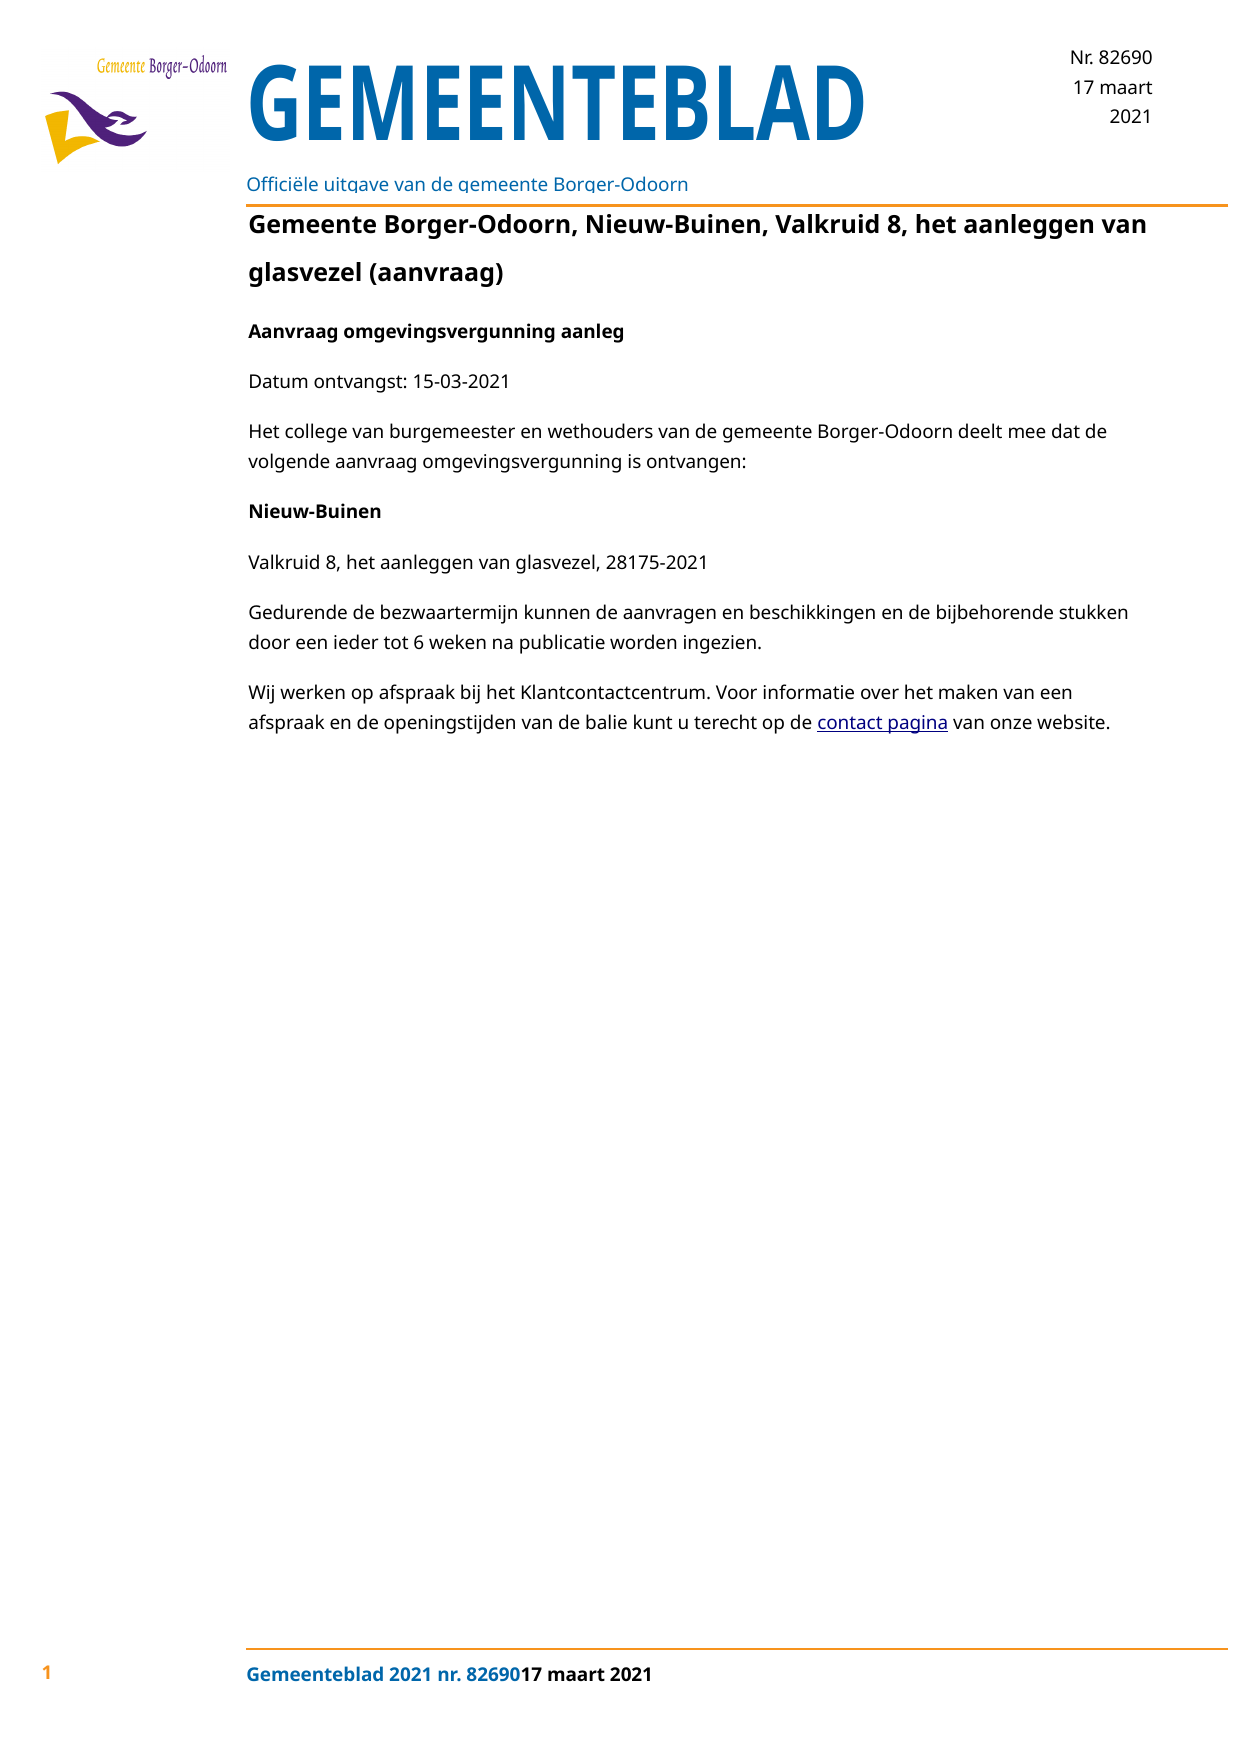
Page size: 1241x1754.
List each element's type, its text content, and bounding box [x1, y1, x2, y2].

text Gemeente Borger-Odoorn, Nieuw-Buinen, Valkruid 8, het aanleggen van glasvezel (aanvraag) [248, 207, 1152, 288]
text Gedurende de bezwaartermijn kunnen de aanvragen en beschikkingen en de bijbehorende stukken door een ieder tot 6 weken na publicatie worden ingezien. [248, 599, 1152, 655]
text Aanvraag omgevingsvergunning aanleg [248, 318, 1152, 344]
picture [41, 47, 231, 172]
text Valkruid 8, het aanleggen van glasvezel, 28175-2021 [248, 549, 1152, 575]
text Datum ontvangst: 15-03-2021 [248, 368, 1152, 394]
text Het college van burgemeester en wethouders van de gemeente Borger-Odoorn deelt mee dat de volgende aanvraag omgevingsvergunning is ontvangen: [248, 419, 1152, 474]
text Nieuw-Buinen [248, 499, 1152, 524]
text Wij werken op afspraak bij het Klantcontactcentrum. Voor informatie over het maken van een afspraak en de openingstijden van de balie kunt u terecht op de contact pagina van onze website. [248, 679, 1152, 735]
